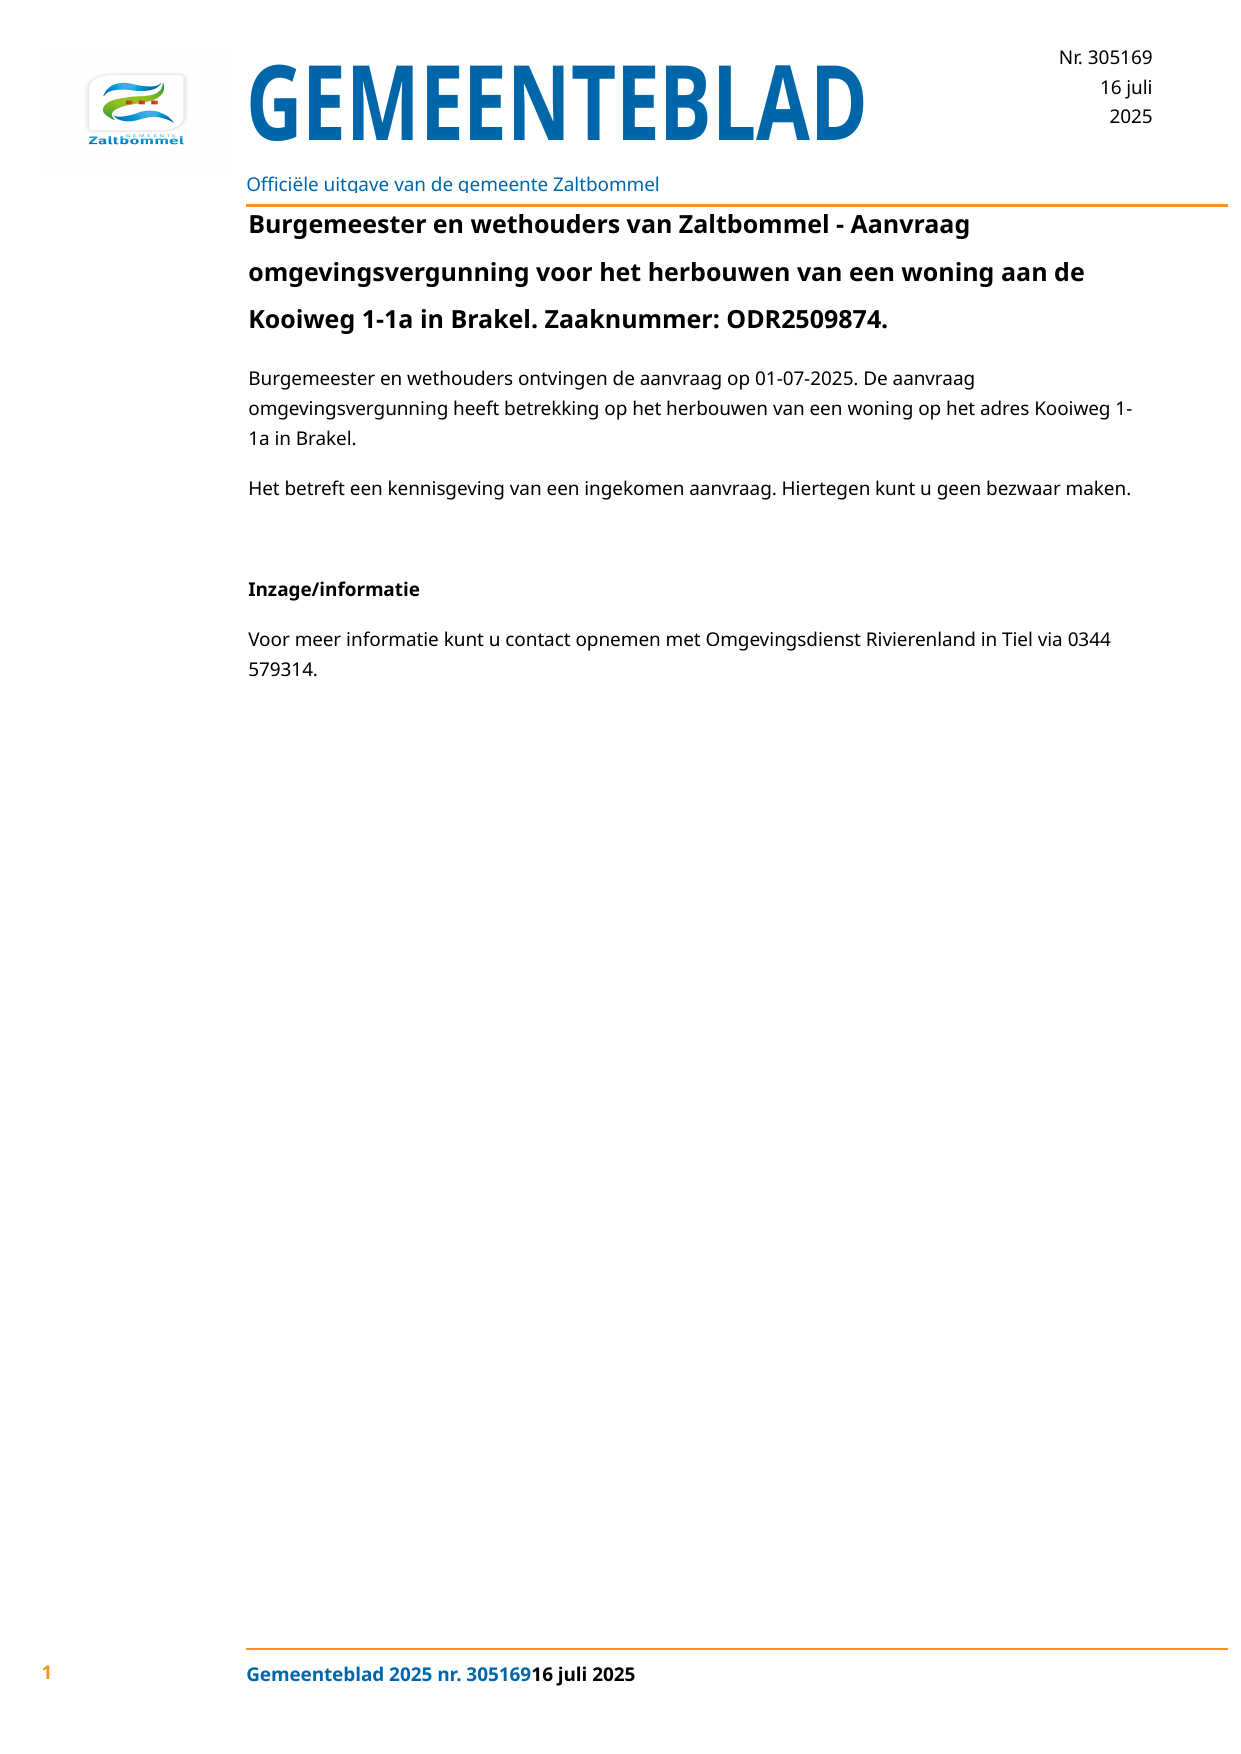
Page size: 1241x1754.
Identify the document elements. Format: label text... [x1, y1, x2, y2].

text Voor meer informatie kunt u contact opnemen met Omgevingsdienst Rivierenland in Tiel via 0344 579314. [248, 626, 1152, 682]
text Het betreft een kennisgeving van een ingekomen aanvraag. Hiertegen kunt u geen bezwaar maken. [248, 475, 1152, 501]
text Inzage/informatie [248, 576, 1152, 602]
picture [41, 47, 231, 172]
text Burgemeester en wethouders van Zaltbommel - Aanvraag omgevingsvergunning voor het herbouwen van een woning aan de Kooiweg 1-1a in Brakel. Zaaknummer: ODR2509874. [248, 207, 1152, 336]
text Burgemeester en wethouders ontvingen de aanvraag op 01-07-2025. De aanvraag omgevingsvergunning heeft betrekking op het herbouwen van een woning op het adres Kooiweg 1-1a in Brakel. [248, 366, 1152, 450]
